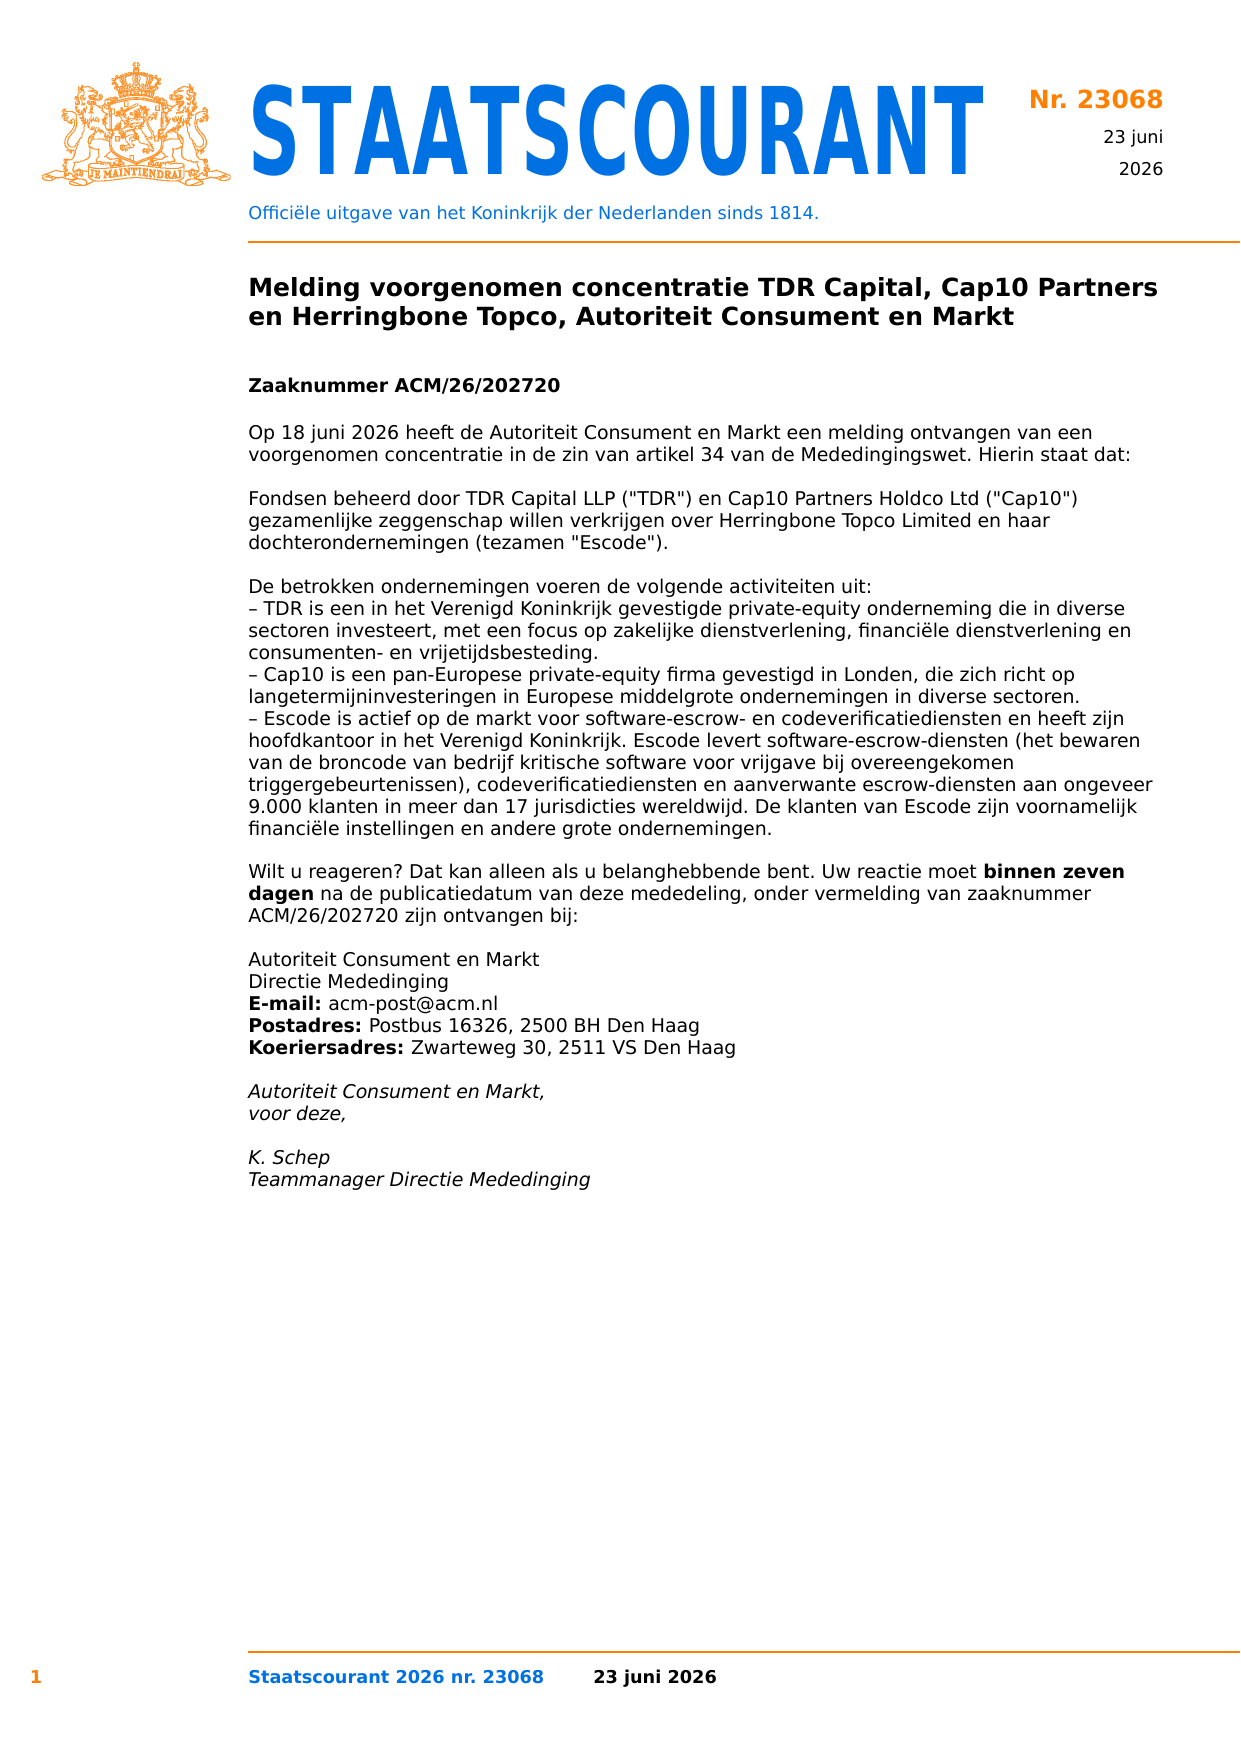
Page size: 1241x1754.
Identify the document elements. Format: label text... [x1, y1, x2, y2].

text – TDR is een in het Verenigd Koninkrijk gevestigde private-equity onderneming die in diverse sectoren investeert, met een focus op zakelijke dienstverlening, financiële dienstverlening en consumenten- en vrijetijdsbesteding. [248, 598, 1163, 664]
text Op 18 juni 2026 heeft de Autoriteit Consument en Markt een melding ontvangen van een voorgenomen concentratie in de zin van artikel 34 van de Mededingingswet. Hierin staat dat: [248, 422, 1163, 466]
text Autoriteit Consument en Markt [248, 949, 1163, 971]
text Koeriersadres: Zwarteweg 30, 2511 VS Den Haag [248, 1037, 1163, 1059]
text Autoriteit Consument en Markt, voor deze, K. Schep Teammanager Directie Mededinging [248, 1081, 1163, 1191]
text De betrokken ondernemingen voeren de volgende activiteiten uit: [248, 576, 1163, 598]
text Directie Mededinging [248, 971, 1163, 993]
table_cell 23 juni [998, 121, 1240, 153]
text Postadres: Postbus 16326, 2500 BH Den Haag [248, 1015, 1163, 1037]
text Fondsen beheerd door TDR Capital LLP ("TDR") en Cap10 Partners Holdco Ltd ("Cap10") gezamenlijke zeggenschap willen verkrijgen over Herringbone Topco Limited en haar dochterondernemingen (tezamen "Escode"). [248, 488, 1163, 554]
table_header Nr. 23068 [998, 62, 1240, 121]
subtitle Zaaknummer ACM/26/202720 [248, 375, 1163, 397]
table_cell 2026 [998, 153, 1240, 203]
text – Escode is actief op de markt voor software-escrow- en codeverificatiediensten en heeft zijn hoofdkantoor in het Verenigd Koninkrijk. Escode levert software-escrow-diensten (het bewaren van de broncode van bedrijf kritische software voor vrijgave bij overeengekomen triggergebeurtenissen), codeverificatiediensten en aanverwante escrow-diensten aan ongeveer 9.000 klanten in meer dan 17 jurisdicties wereldwijd. De klanten van Escode zijn voornamelijk financiële instellingen en andere grote ondernemingen. [248, 708, 1163, 839]
table_header STAATSCOURANT [248, 62, 998, 203]
table_cell Officiële uitgave van het Koninkrijk der Nederlanden sinds 1814. [248, 203, 1240, 241]
subtitle Melding voorgenomen concentratie TDR Capital, Cap10 Partners en Herringbone Topco, Autoriteit Consument en Markt [248, 273, 1163, 331]
picture [41, 62, 231, 186]
text E-mail: acm-post@acm.nl [248, 993, 1163, 1015]
text Wilt u reageren? Dat kan alleen als u belanghebbende bent. Uw reactie moet binnen zeven dagen na de publicatiedatum van deze mededeling, onder vermelding van zaaknummer ACM/26/202720 zijn ontvangen bij: [248, 861, 1163, 927]
text – Cap10 is een pan-Europese private-equity firma gevestigd in Londen, die zich richt op langetermijninvesteringen in Europese middelgrote ondernemingen in diverse sectoren. [248, 664, 1163, 708]
table_header [25, 62, 248, 241]
